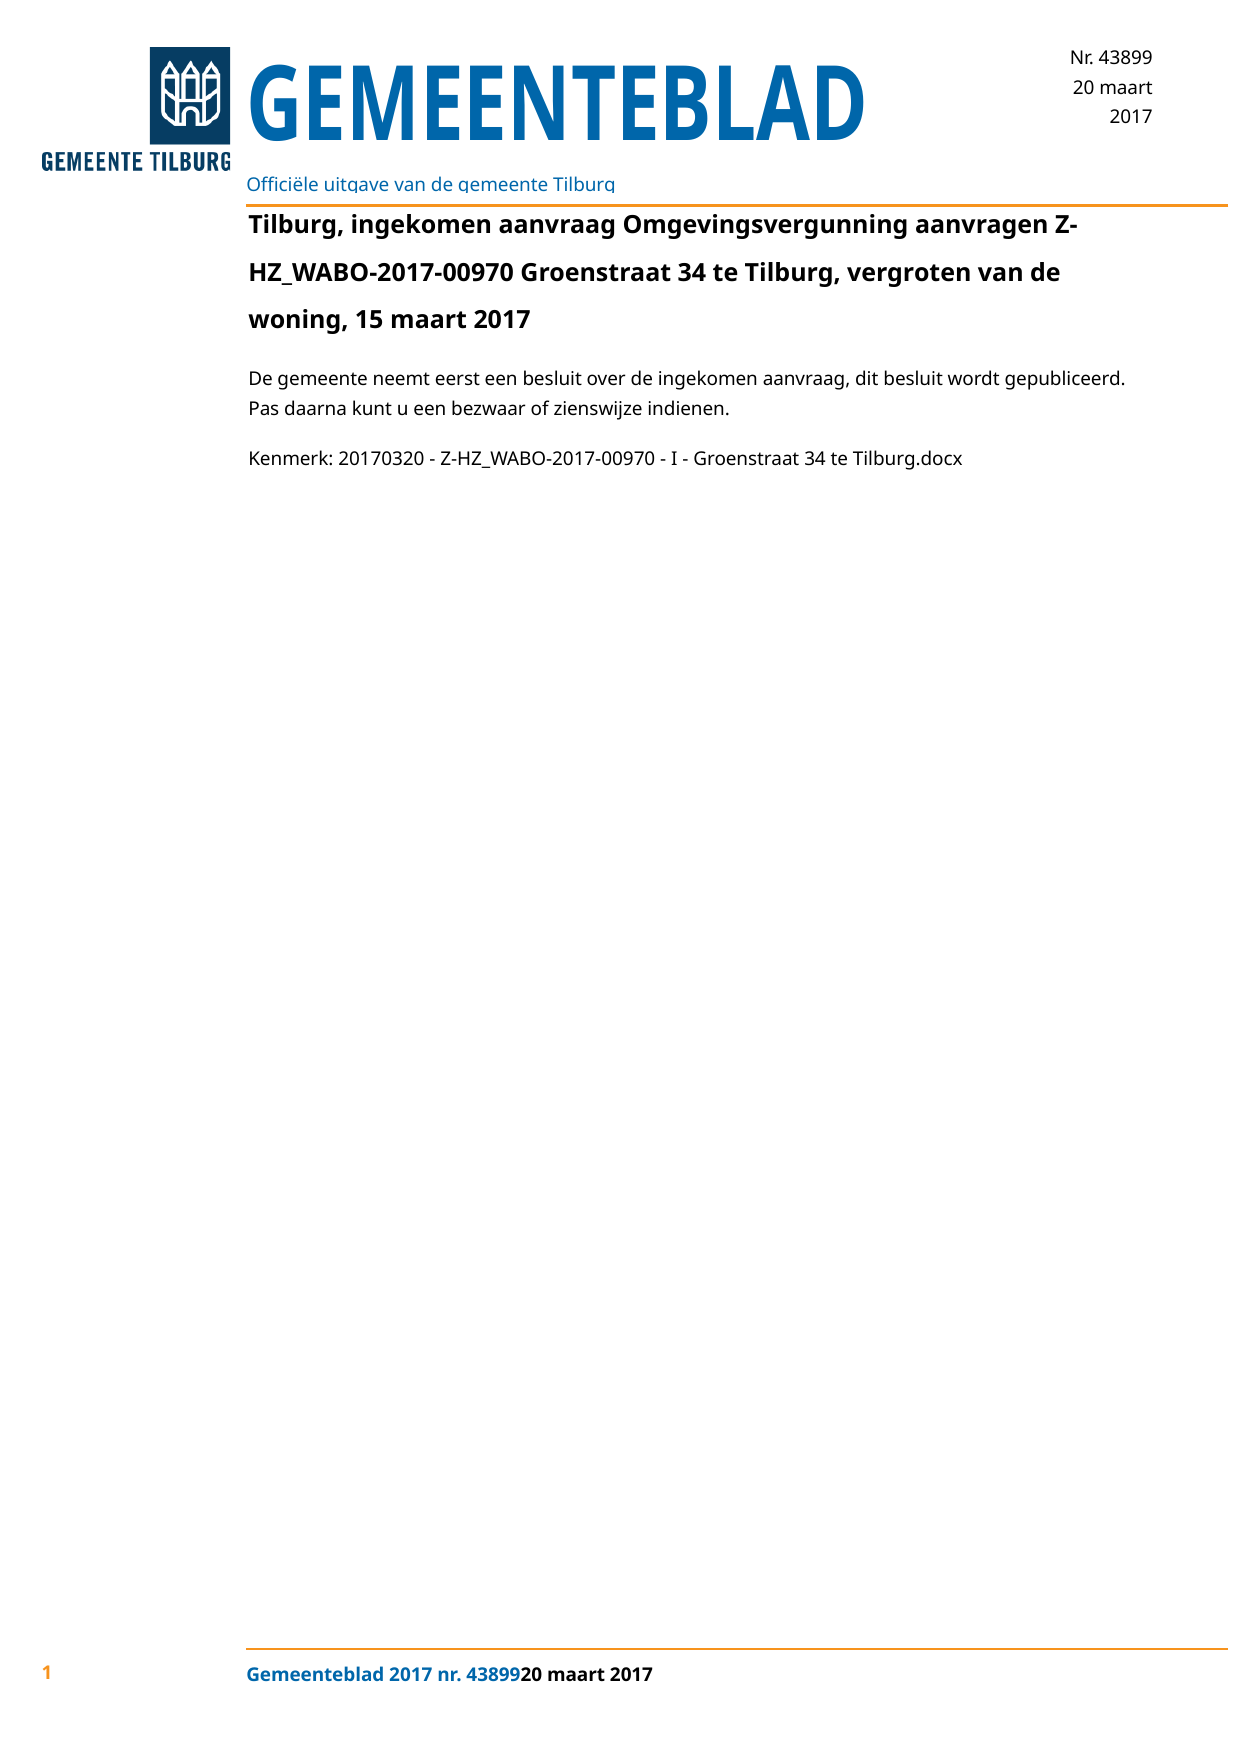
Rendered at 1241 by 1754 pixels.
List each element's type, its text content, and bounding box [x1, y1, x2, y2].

text Kenmerk: 20170320 - Z-HZ_WABO-2017-00970 - I - Groenstraat 34 te Tilburg.docx [248, 446, 1152, 471]
picture [41, 47, 231, 172]
text De gemeente neemt eerst een besluit over de ingekomen aanvraag, dit besluit wordt gepubliceerd. Pas daarna kunt u een bezwaar of zienswijze indienen. [248, 366, 1152, 421]
text Tilburg, ingekomen aanvraag Omgevingsvergunning aanvragen Z-HZ_WABO-2017-00970 Groenstraat 34 te Tilburg, vergroten van de woning, 15 maart 2017 [248, 207, 1152, 336]
